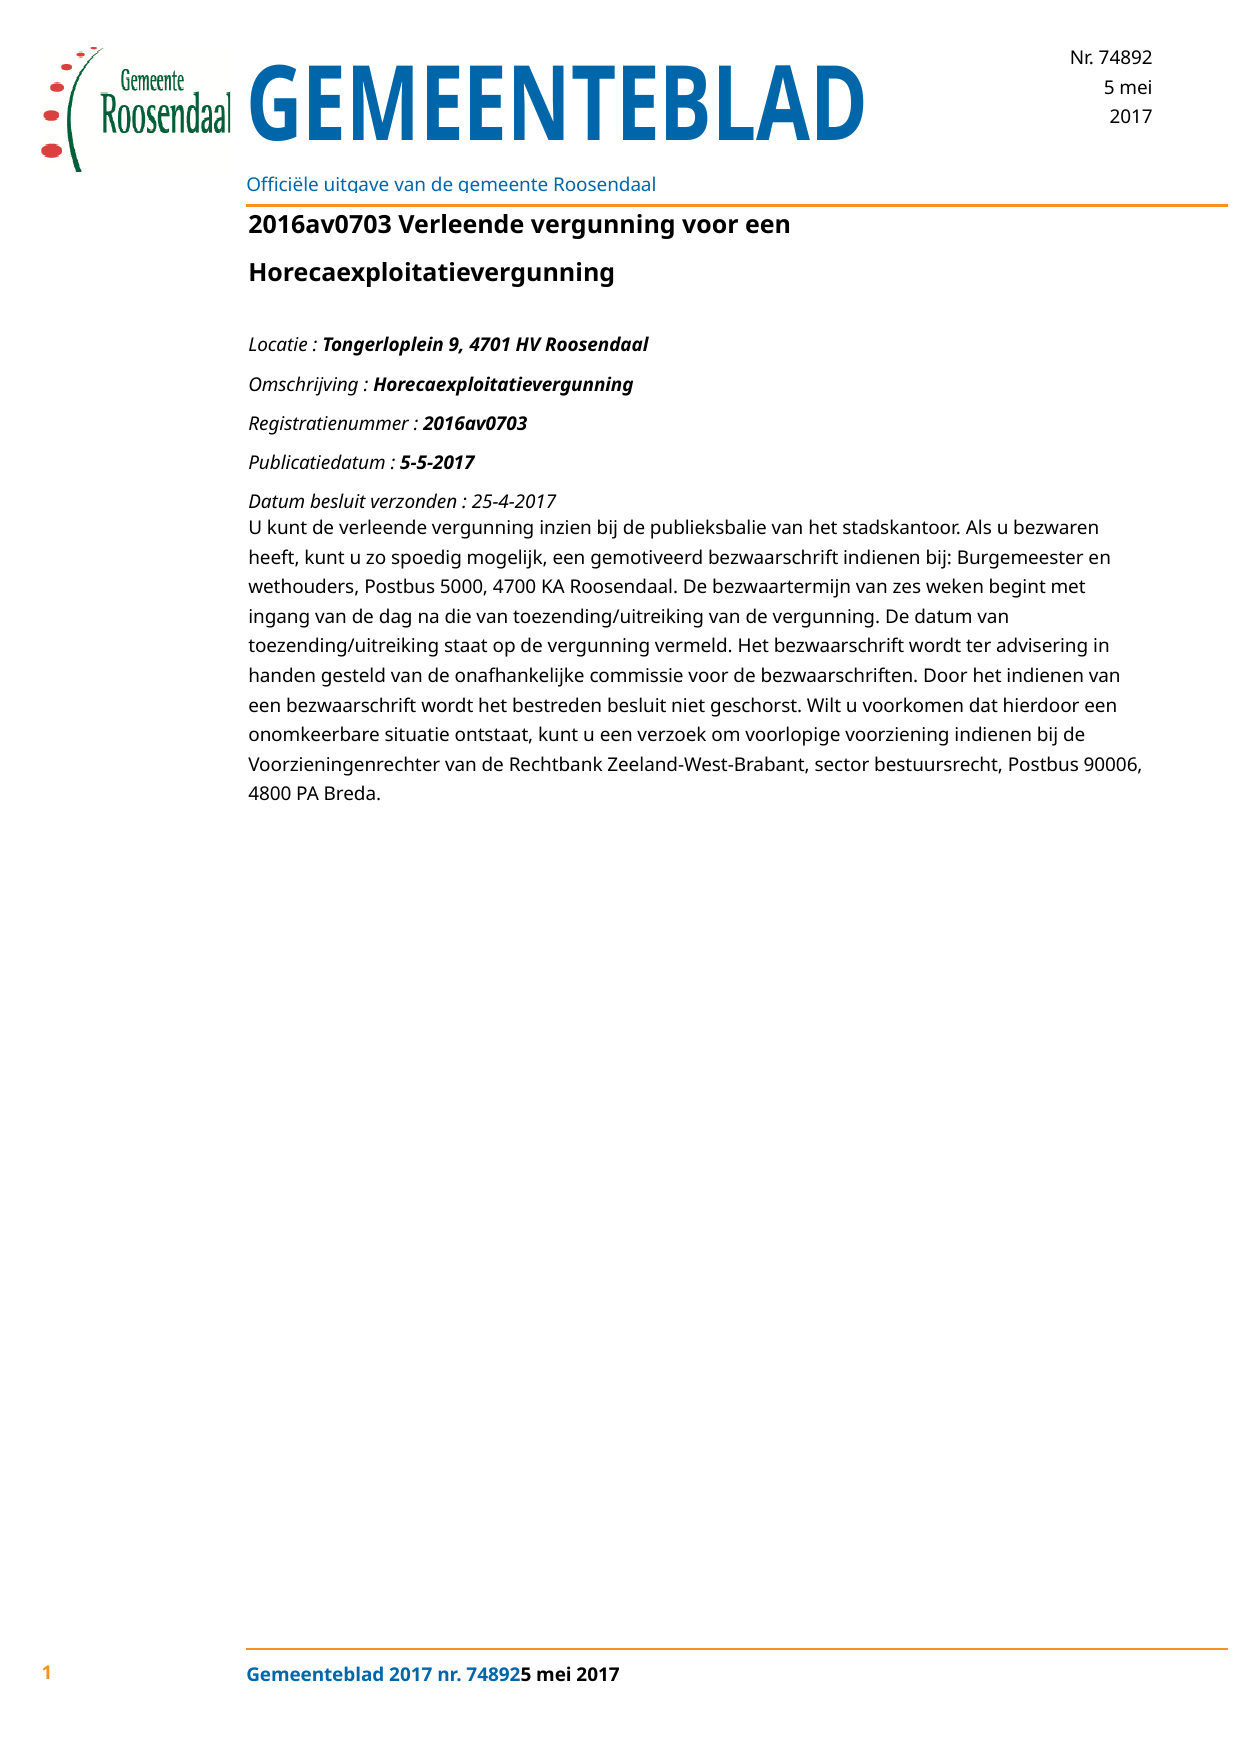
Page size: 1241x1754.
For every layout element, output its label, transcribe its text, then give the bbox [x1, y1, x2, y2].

text Publicatiedatum : 5-5-2017 [248, 449, 1152, 475]
text Datum besluit verzonden : 25-4-2017 [248, 488, 1152, 514]
text 2016av0703 Verleende vergunning voor een Horecaexploitatievergunning [248, 207, 1152, 288]
text Locatie : Tongerloplein 9, 4701 HV Roosendaal [248, 331, 1152, 357]
text U kunt de verleende vergunning inzien bij de publieksbalie van het stadskantoor. Als u bezwaren heeft, kunt u zo spoedig mogelijk, een gemotiveerd bezwaarschrift indienen bij: Burgemeester en wethouders, Postbus 5000, 4700 KA Roosendaal. De bezwaartermijn van zes weken begint met ingang van de dag na die van toezending/uitreiking van de vergunning. De datum van toezending/uitreiking staat op de vergunning vermeld. Het bezwaarschrift wordt ter advisering in handen gesteld van de onafhankelijke commissie voor de bezwaarschriften. Door het indienen van een bezwaarschrift wordt het bestreden besluit niet geschorst. Wilt u voorkomen dat hierdoor een onomkeerbare situatie ontstaat, kunt u een verzoek om voorlopige voorziening indienen bij de Voorzieningenrechter van de Rechtbank Zeeland-West-Brabant, sector bestuursrecht, Postbus 90006, 4800 PA Breda. [248, 514, 1152, 806]
picture [41, 47, 231, 172]
text Omschrijving : Horecaexploitatievergunning [248, 371, 1152, 396]
text Registratienummer : 2016av0703 [248, 410, 1152, 436]
